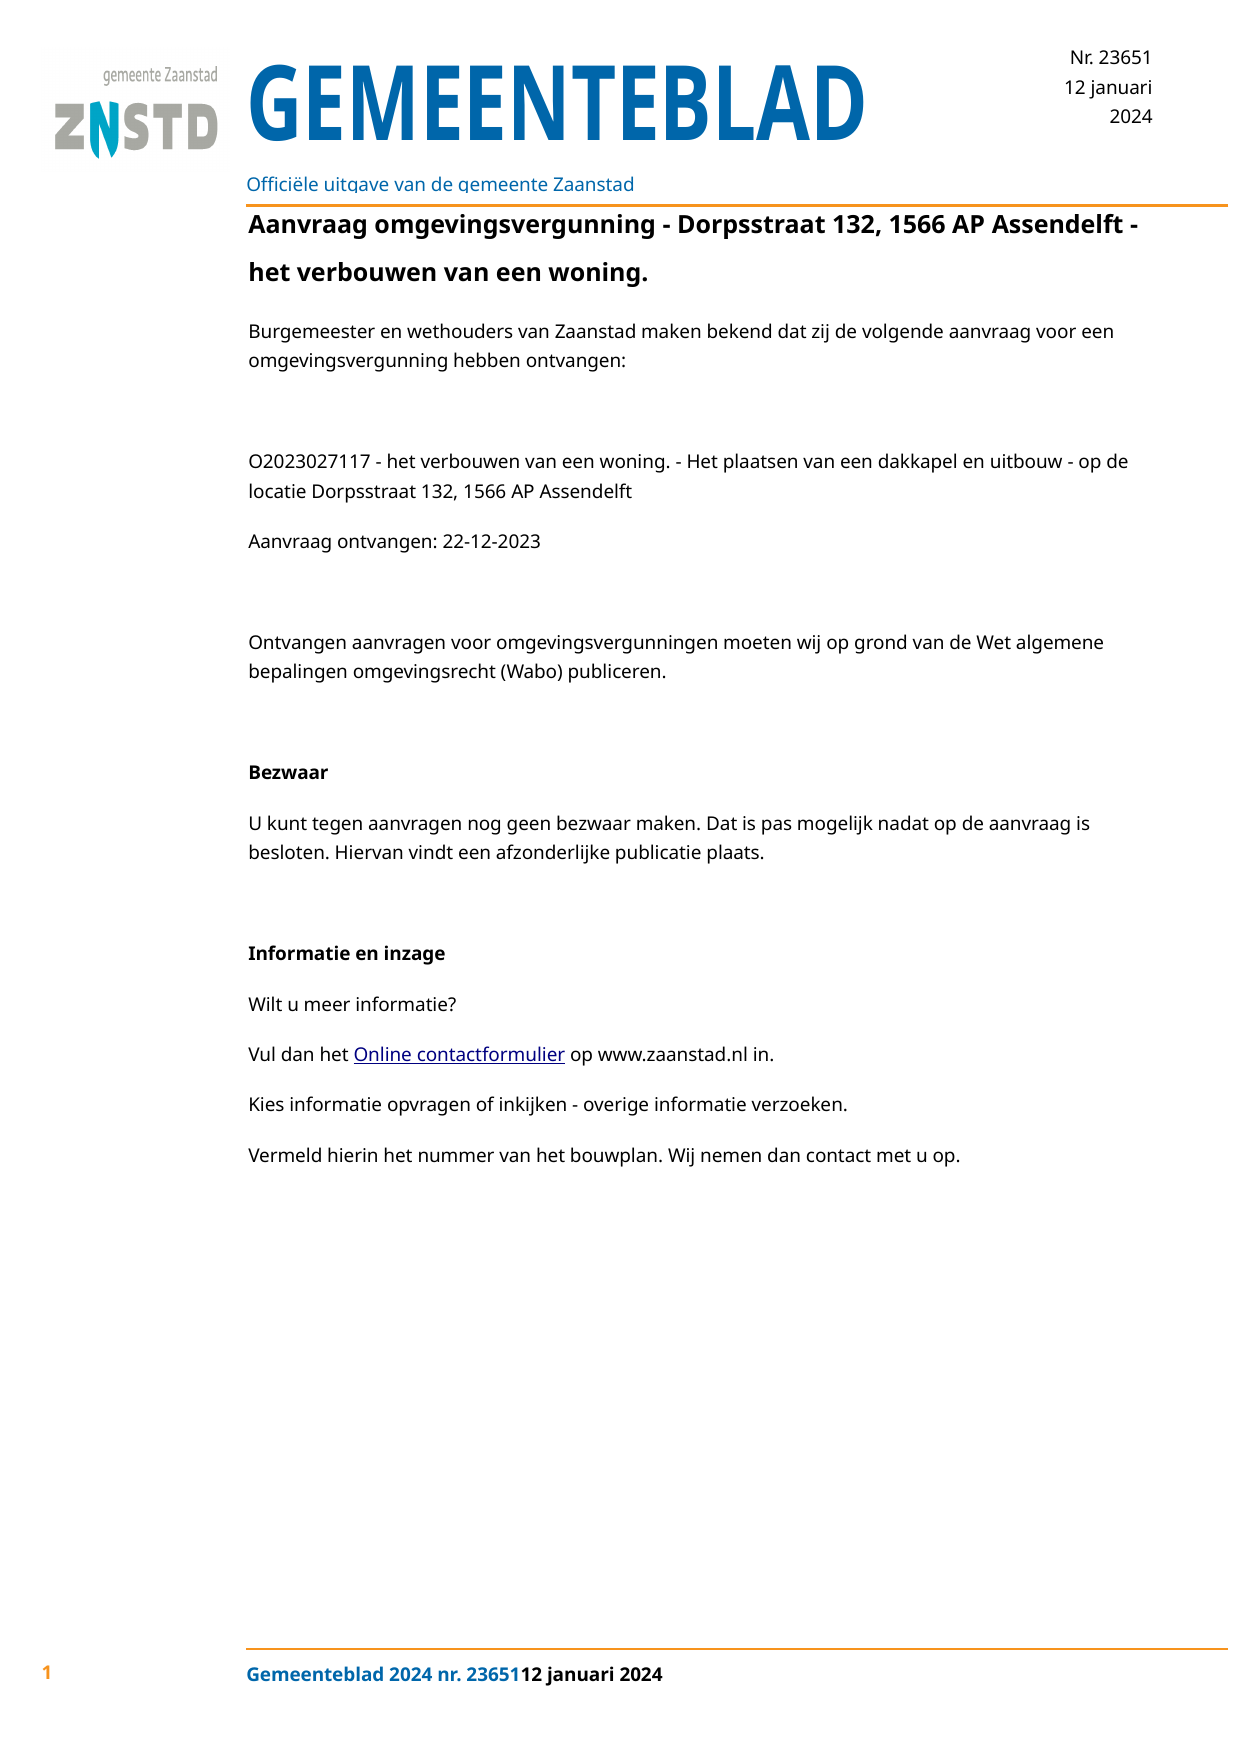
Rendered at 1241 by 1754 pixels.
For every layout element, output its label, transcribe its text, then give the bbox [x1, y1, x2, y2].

text Ontvangen aanvragen voor omgevingsvergunningen moeten wij op grond van de Wet algemene bepalingen omgevingsrecht (Wabo) publiceren. [248, 629, 1152, 684]
text Vul dan het Online contactformulier op www.zaanstad.nl in. [248, 1041, 1152, 1067]
text Kies informatie opvragen of inkijken - overige informatie verzoeken. [248, 1092, 1152, 1117]
text Wilt u meer informatie? [248, 991, 1152, 1017]
picture [41, 47, 231, 172]
text U kunt tegen aanvragen nog geen bezwaar maken. Dat is pas mogelijk nadat op de aanvraag is besloten. Hiervan vindt een afzonderlijke publicatie plaats. [248, 810, 1152, 865]
text Aanvraag ontvangen: 22-12-2023 [248, 528, 1152, 554]
text Burgemeester en wethouders van Zaanstad maken bekend dat zij de volgende aanvraag voor een omgevingsvergunning hebben ontvangen: [248, 318, 1152, 373]
text O2023027117 - het verbouwen van een woning. - Het plaatsen van een dakkapel en uitbouw - op de locatie Dorpsstraat 132, 1566 AP Assendelft [248, 448, 1152, 504]
text Aanvraag omgevingsvergunning - Dorpsstraat 132, 1566 AP Assendelft - het verbouwen van een woning. [248, 207, 1152, 288]
text Bezwaar [248, 759, 1152, 785]
text Vermeld hierin het nummer van het bouwplan. Wij nemen dan contact met u op. [248, 1142, 1152, 1168]
text Informatie en inzage [248, 940, 1152, 966]
